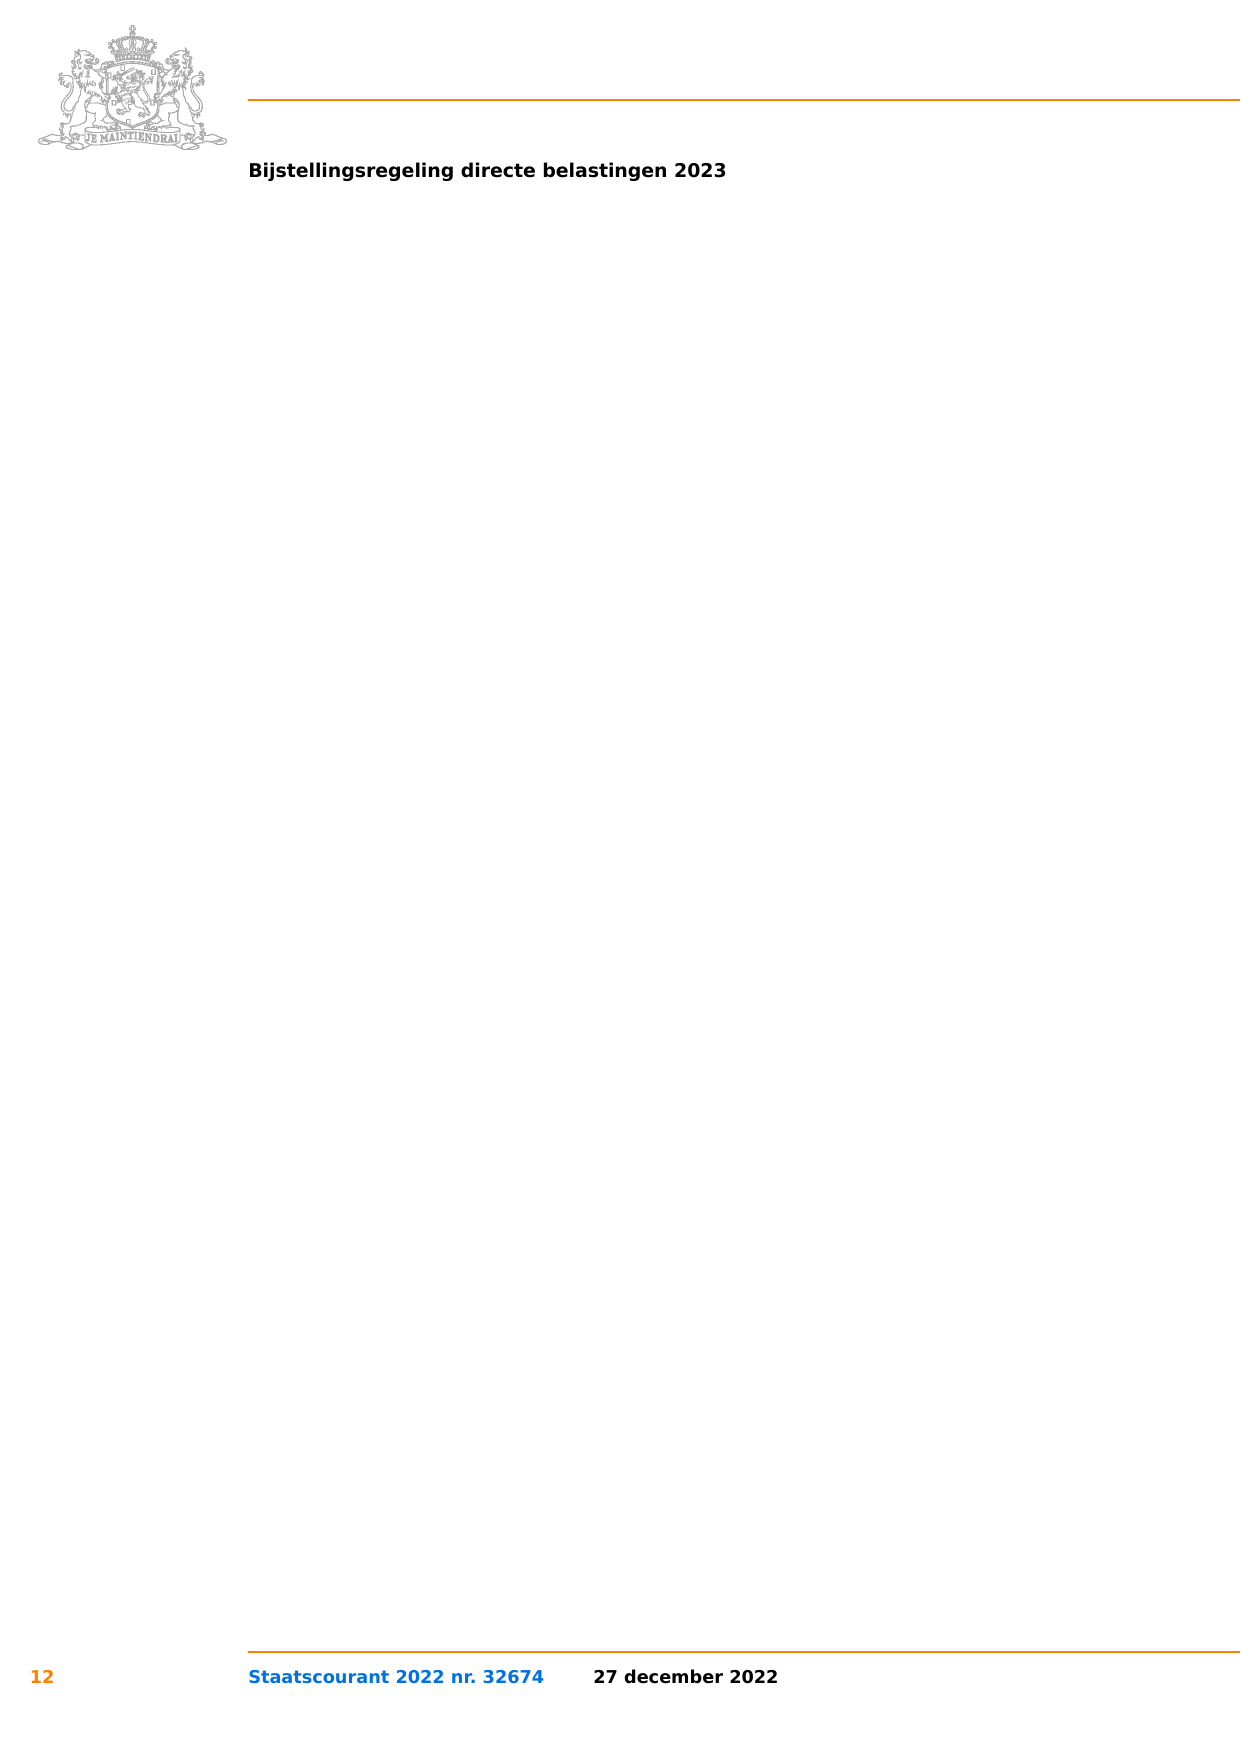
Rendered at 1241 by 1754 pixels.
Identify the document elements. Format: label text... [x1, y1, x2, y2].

picture [38, 25, 227, 150]
subtitle Bijstellingsregeling directe belastingen 2023 [248, 160, 1163, 182]
